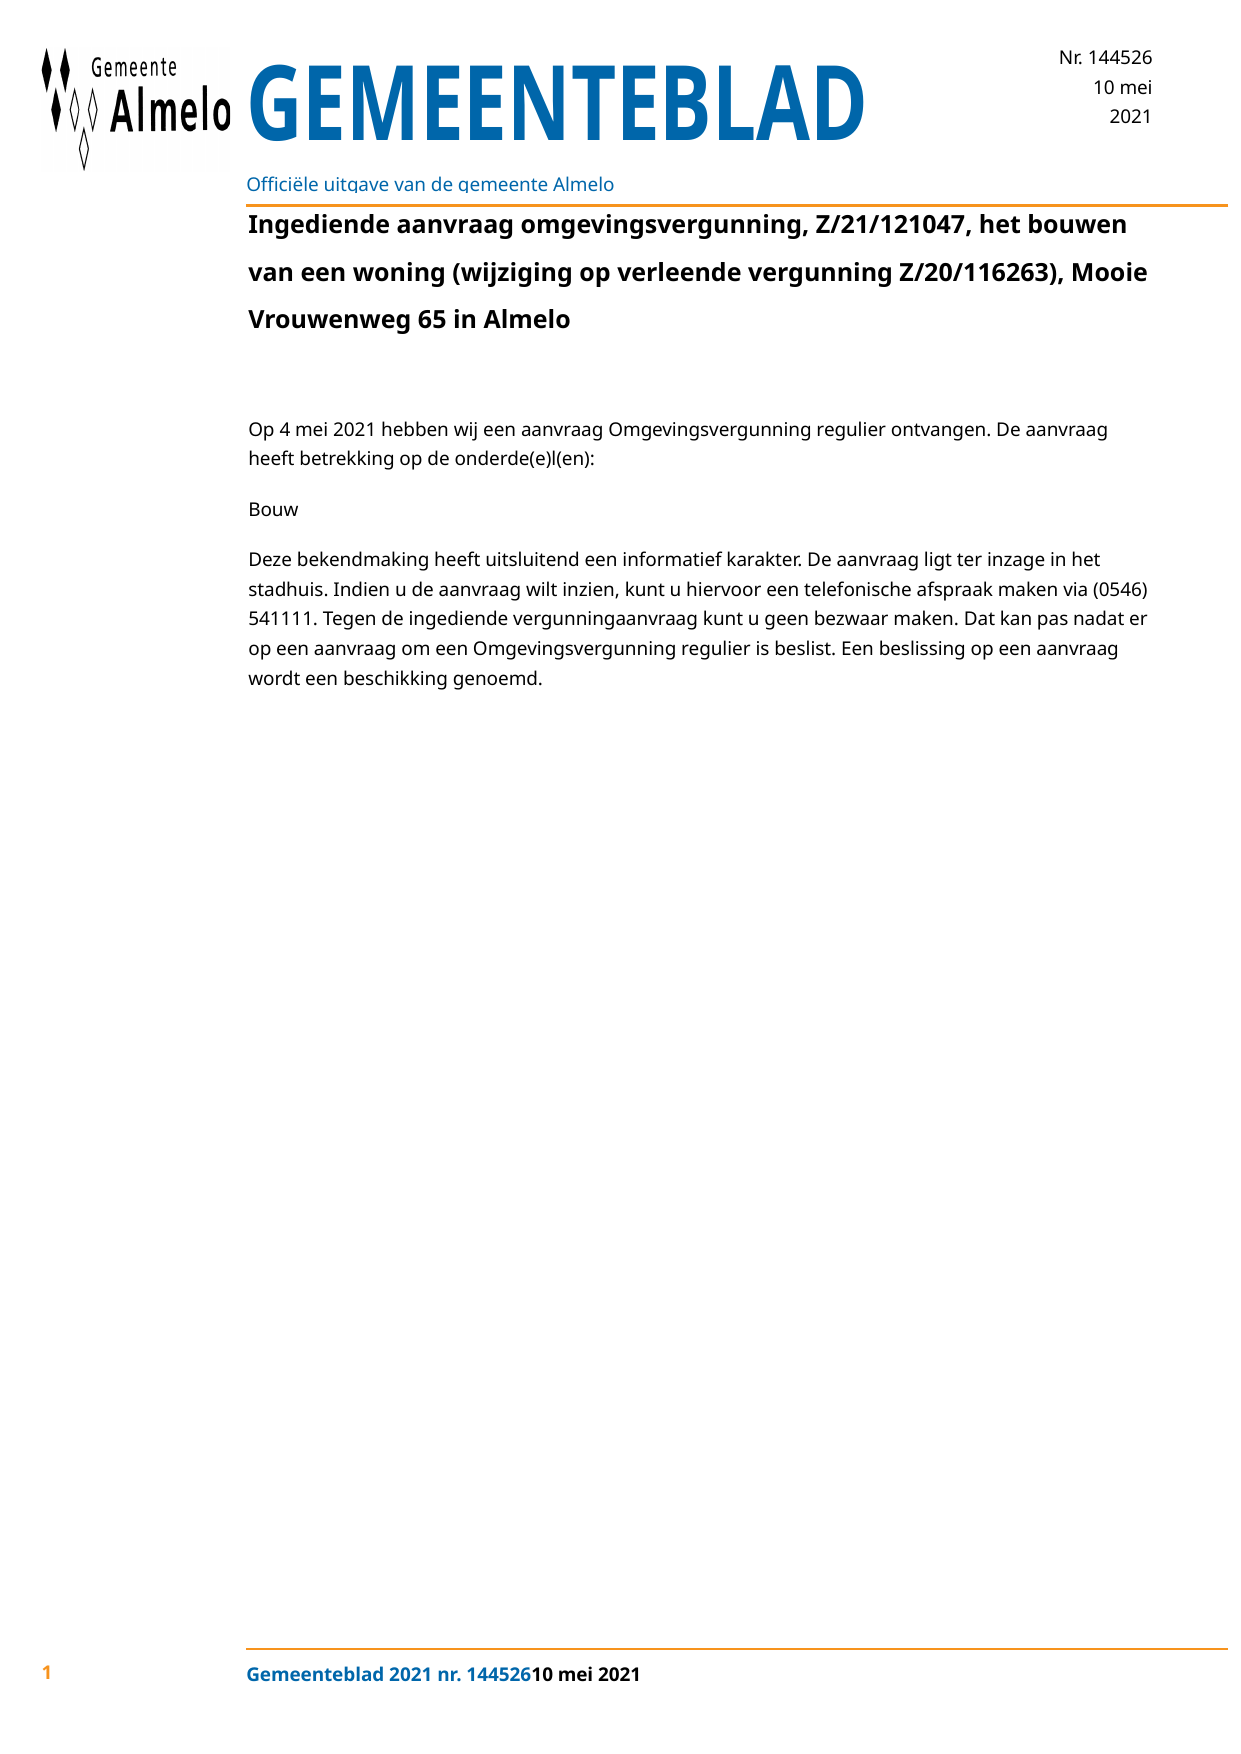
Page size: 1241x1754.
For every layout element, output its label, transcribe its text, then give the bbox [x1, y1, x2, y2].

text Op 4 mei 2021 hebben wij een aanvraag Omgevingsvergunning regulier ontvangen. De aanvraag heeft betrekking op de onderde(e)l(en): [248, 416, 1152, 471]
text Ingediende aanvraag omgevingsvergunning, Z/21/121047, het bouwen van een woning (wijziging op verleende vergunning Z/20/116263), Mooie Vrouwenweg 65 in Almelo [248, 207, 1152, 336]
text Deze bekendmaking heeft uitsluitend een informatief karakter. De aanvraag ligt ter inzage in het stadhuis. Indien u de aanvraag wilt inzien, kunt u hiervoor een telefonische afspraak maken via (0546) 541111. Tegen de ingediende vergunningaanvraag kunt u geen bezwaar maken. Dat kan pas nadat er op een aanvraag om een Omgevingsvergunning regulier is beslist. Een beslissing op een aanvraag wordt een beschikking genoemd. [248, 546, 1152, 690]
picture [41, 47, 231, 172]
text Bouw [248, 496, 1152, 522]
